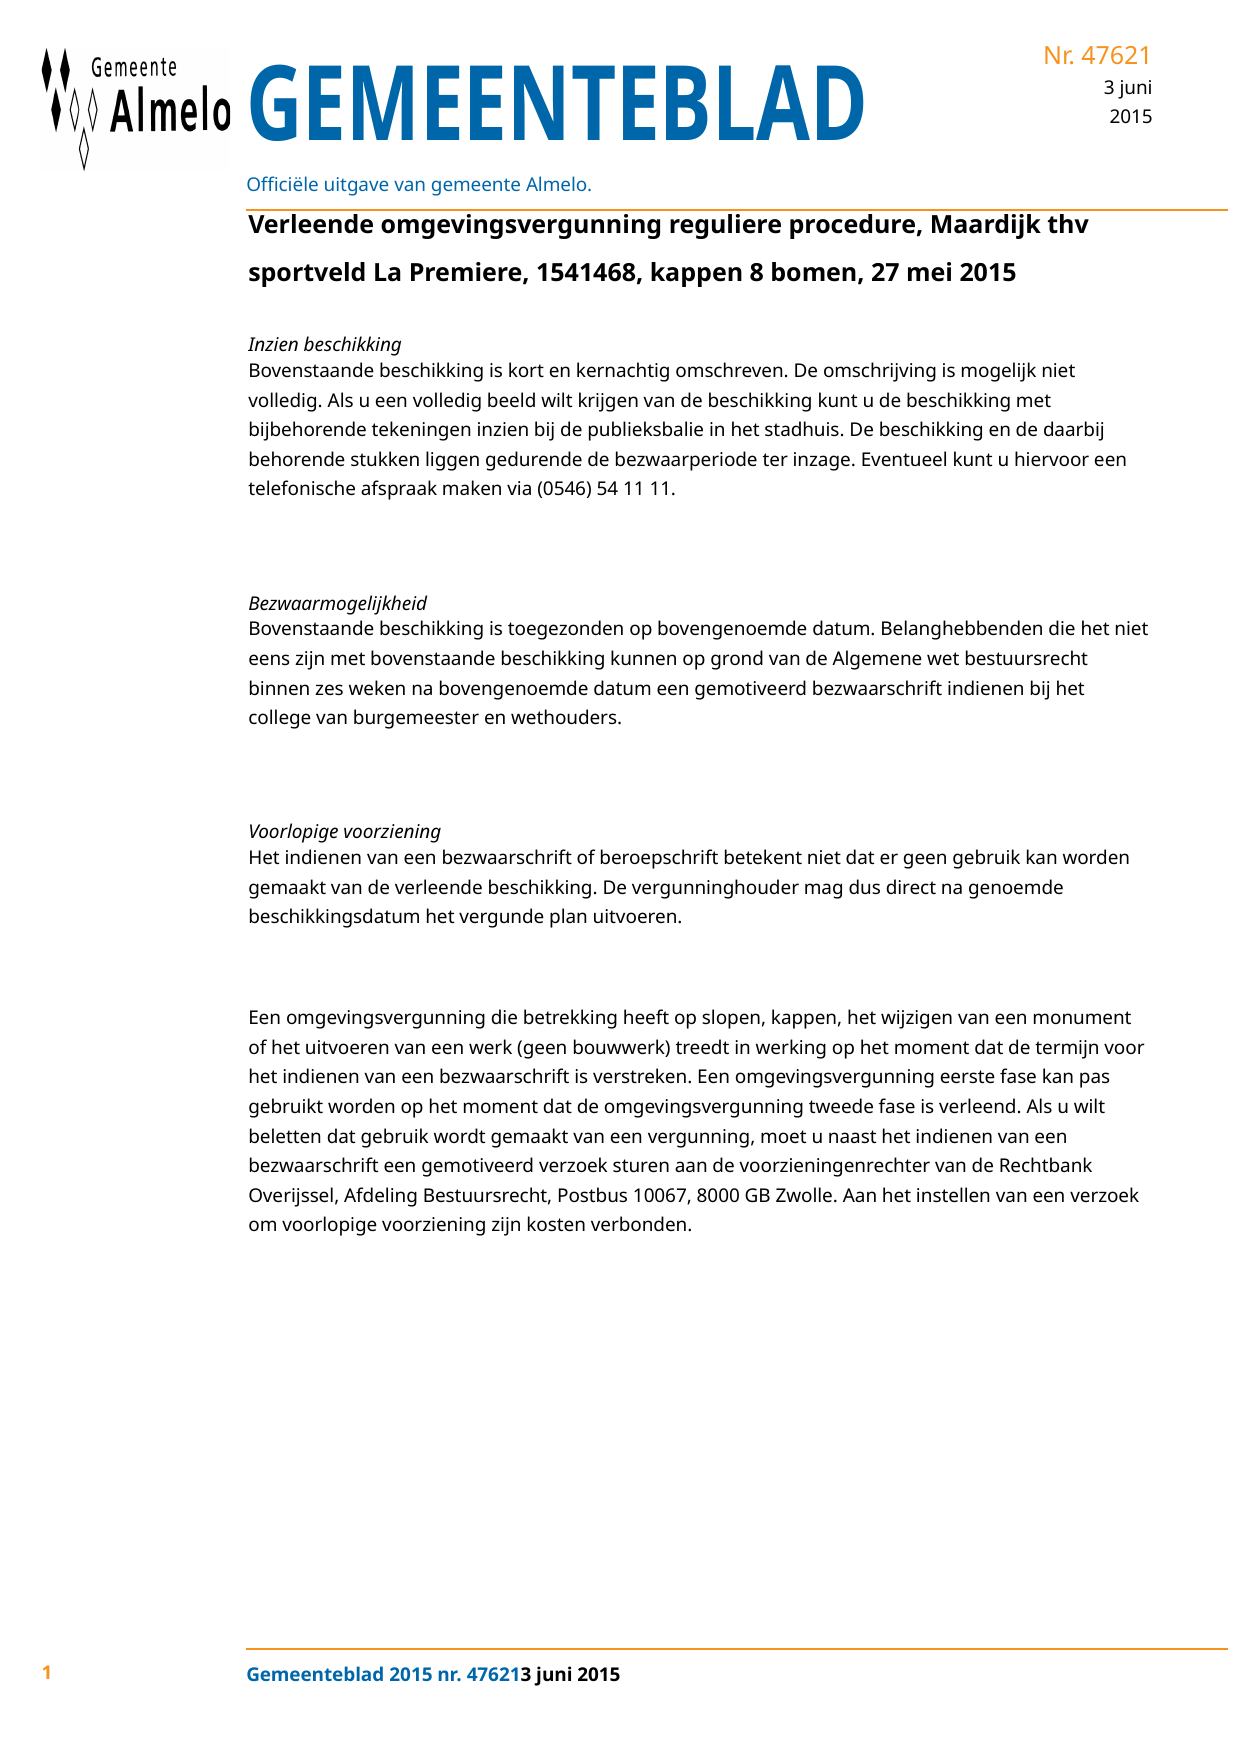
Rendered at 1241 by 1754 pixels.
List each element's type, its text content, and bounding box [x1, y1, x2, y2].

text Inzien beschikking [248, 331, 1152, 357]
picture [41, 47, 231, 172]
text Een omgevingsvergunning die betrekking heeft op slopen, kappen, het wijzigen van een monument of het uitvoeren van een werk (geen bouwwerk) treedt in werking op het moment dat de termijn voor het indienen van een bezwaarschrift is verstreken. Een omgevingsvergunning eerste fase kan pas gebruikt worden op het moment dat de omgevingsvergunning tweede fase is verleend. Als u wilt beletten dat gebruik wordt gemaakt van een vergunning, moet u naast het indienen van een bezwaarschrift een gemotiveerd verzoek sturen aan de voorzieningenrechter van de Rechtbank Overijssel, Afdeling Bestuursrecht, Postbus 10067, 8000 GB Zwolle. Aan het instellen van een verzoek om voorlopige voorziening zijn kosten verbonden. [248, 1004, 1152, 1237]
text Bezwaarmogelijkheid [248, 590, 1152, 616]
text Bovenstaande beschikking is kort en kernachtig omschreven. De omschrijving is mogelijk niet volledig. Als u een volledig beeld wilt krijgen van de beschikking kunt u de beschikking met bijbehorende tekeningen inzien bij de publieksbalie in het stadhuis. De beschikking en de daarbij behorende stukken liggen gedurende de bezwaarperiode ter inzage. Eventueel kunt u hiervoor een telefonische afspraak maken via (0546) 54 11 11. [248, 357, 1152, 501]
text Het indienen van een bezwaarschrift of beroepschrift betekent niet dat er geen gebruik kan worden gemaakt van de verleende beschikking. De vergunninghouder mag dus direct na genoemde beschikkingsdatum het vergunde plan uitvoeren. [248, 844, 1152, 929]
text Bovenstaande beschikking is toegezonden op bovengenoemde datum. Belanghebbenden die het niet eens zijn met bovenstaande beschikking kunnen op grond van de Algemene wet bestuursrecht binnen zes weken na bovengenoemde datum een gemotiveerd bezwaarschrift indienen bij het college van burgemeester en wethouders. [248, 616, 1152, 730]
text Verleende omgevingsvergunning reguliere procedure, Maardijk thv sportveld La Premiere, 1541468, kappen 8 bomen, 27 mei 2015 [248, 211, 1152, 288]
text Voorlopige voorziening [248, 819, 1152, 844]
